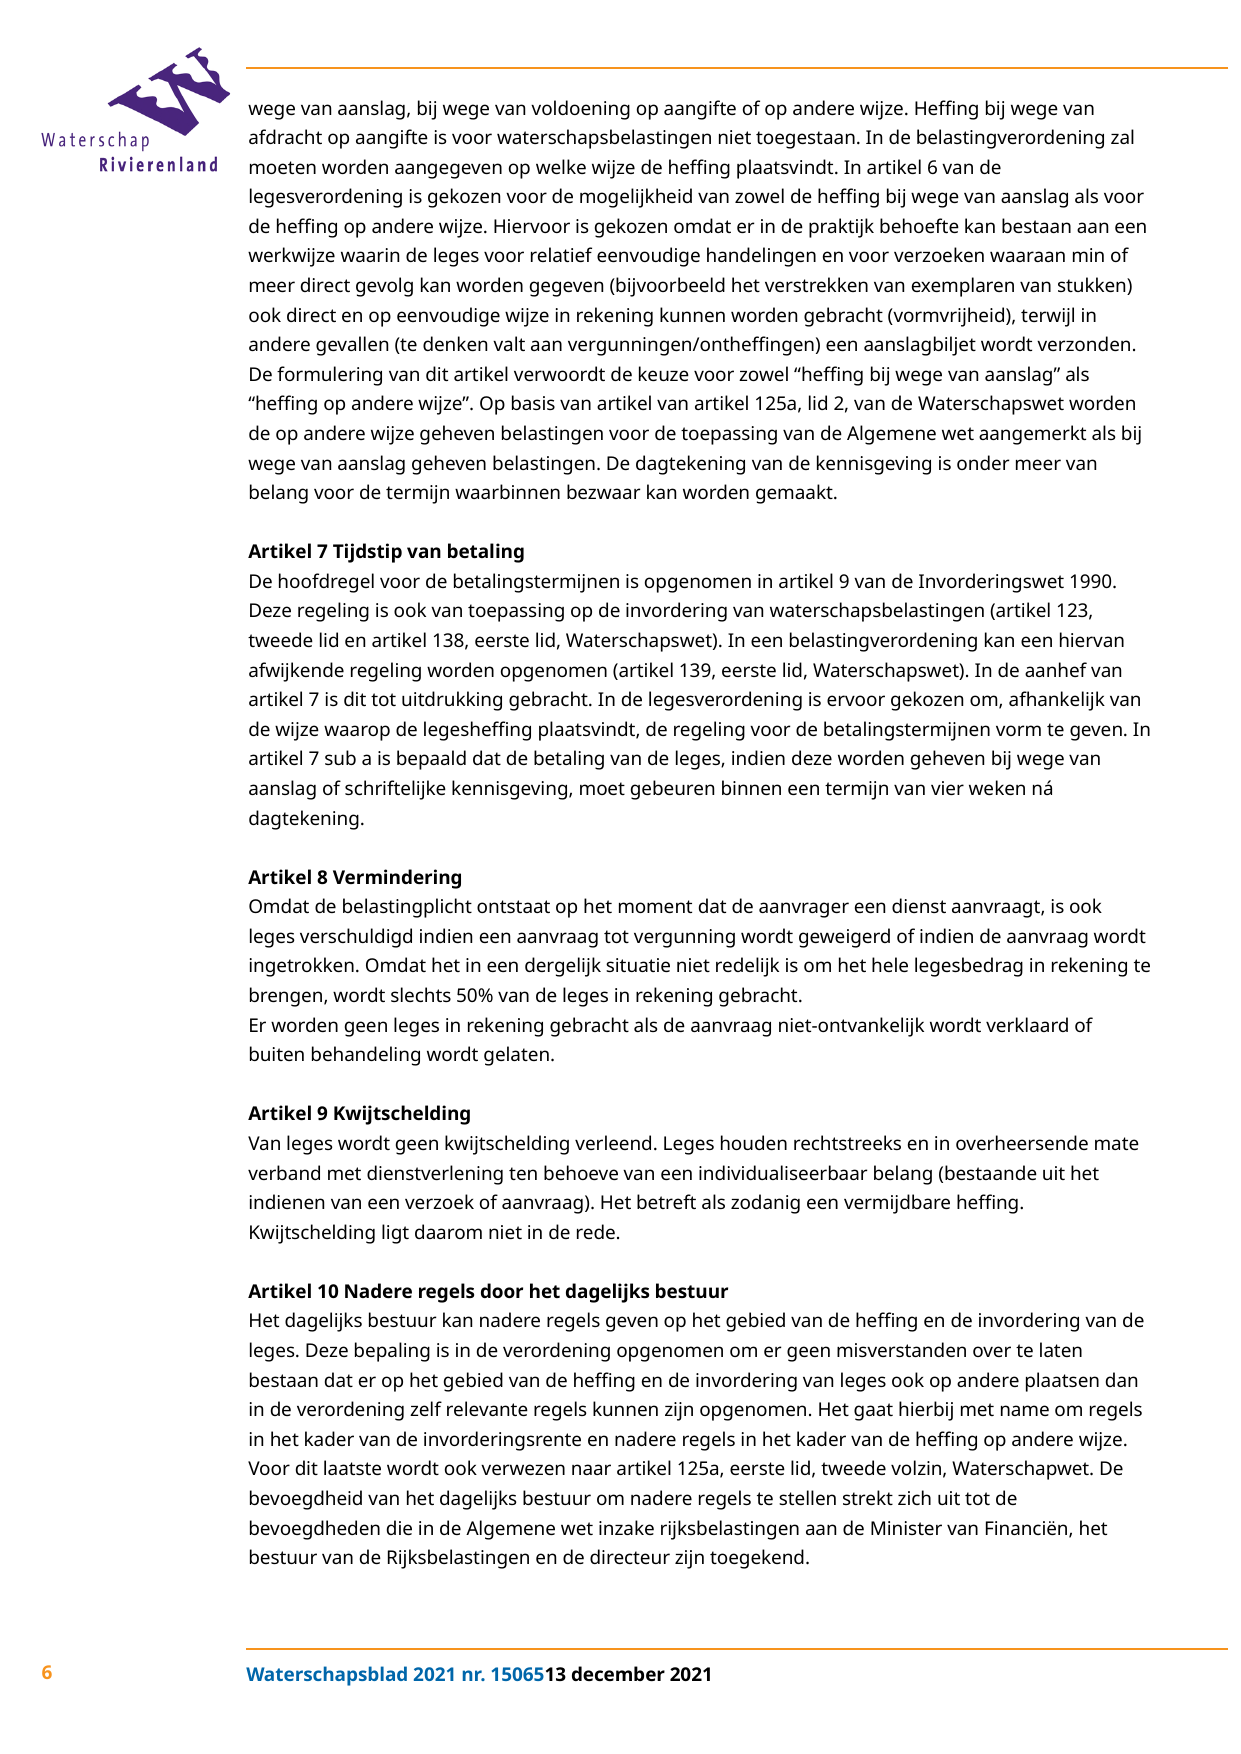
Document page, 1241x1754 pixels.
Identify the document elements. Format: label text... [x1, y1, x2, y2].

text Artikel 8 Vermindering [248, 864, 1152, 890]
text De formulering van dit artikel verwoordt de keuze voor zowel “heffing bij wege van aanslag” als “heffing op andere wijze”. Op basis van artikel van artikel 125a, lid 2, van de Waterschapswet worden de op andere wijze geheven belastingen voor de toepassing van de Algemene wet aangemerkt als bij wege van aanslag geheven belastingen. De dagtekening van de kennisgeving is onder meer van belang voor de termijn waarbinnen bezwaar kan worden gemaakt. [248, 361, 1152, 505]
text Artikel 9 Kwijtschelding [248, 1101, 1152, 1126]
text Van leges wordt geen kwijtschelding verleend. Leges houden rechtstreeks en in overheersende mate verband met dienstverlening ten behoeve van een individualiseerbaar belang (bestaande uit het indienen van een verzoek of aanvraag). Het betreft als zodanig een vermijdbare heffing. Kwijtschelding ligt daarom niet in de rede. [248, 1130, 1152, 1245]
picture [41, 47, 231, 172]
text Artikel 7 Tijdstip van betaling [248, 538, 1152, 564]
text Er worden geen leges in rekening gebracht als de aanvraag niet-ontvankelijk wordt verklaard of buiten behandeling wordt gelaten. [248, 1012, 1152, 1067]
text De hoofdregel voor de betalingstermijnen is opgenomen in artikel 9 van de Invorderingswet 1990. Deze regeling is ook van toepassing op de invordering van waterschapsbelastingen (artikel 123, tweede lid en artikel 138, eerste lid, Waterschapswet). In een belastingverordening kan een hiervan afwijkende regeling worden opgenomen (artikel 139, eerste lid, Waterschapswet). In de aanhef van artikel 7 is dit tot uitdrukking gebracht. In de legesverordening is ervoor gekozen om, afhankelijk van de wijze waarop de legesheffing plaatsvindt, de regeling voor de betalingstermijnen vorm te geven. In artikel 7 sub a is bepaald dat de betaling van de leges, indien deze worden geheven bij wege van aanslag of schriftelijke kennisgeving, moet gebeuren binnen een termijn van vier weken ná dagtekening. [248, 568, 1152, 831]
text Omdat de belastingplicht ontstaat op het moment dat de aanvrager een dienst aanvraagt, is ook leges verschuldigd indien een aanvraag tot vergunning wordt geweigerd of indien de aanvraag wordt ingetrokken. Omdat het in een dergelijk situatie niet redelijk is om het hele legesbedrag in rekening te brengen, wordt slechts 50% van de leges in rekening gebracht. [248, 893, 1152, 1008]
text Het dagelijks bestuur kan nadere regels geven op het gebied van de heffing en de invordering van de leges. Deze bepaling is in de verordening opgenomen om er geen misverstanden over te laten bestaan dat er op het gebied van de heffing en de invordering van leges ook op andere plaatsen dan in de verordening zelf relevante regels kunnen zijn opgenomen. Het gaat hierbij met name om regels in het kader van de invorderingsrente en nadere regels in het kader van de heffing op andere wijze. Voor dit laatste wordt ook verwezen naar artikel 125a, eerste lid, tweede volzin, Waterschapwet. De bevoegdheid van het dagelijks bestuur om nadere regels te stellen strekt zich uit tot de bevoegdheden die in de Algemene wet inzake rijksbelastingen aan de Minister van Financiën, het bestuur van de Rijksbelastingen en de directeur zijn toegekend. [248, 1308, 1152, 1570]
text wege van aanslag, bij wege van voldoening op aangifte of op andere wijze. Heffing bij wege van afdracht op aangifte is voor waterschapsbelastingen niet toegestaan. In de belastingverordening zal moeten worden aangegeven op welke wijze de heffing plaatsvindt. In artikel 6 van de legesverordening is gekozen voor de mogelijkheid van zowel de heffing bij wege van aanslag als voor de heffing op andere wijze. Hiervoor is gekozen omdat er in de praktijk behoefte kan bestaan aan een werkwijze waarin de leges voor relatief eenvoudige handelingen en voor verzoeken waaraan min of meer direct gevolg kan worden gegeven (bijvoorbeeld het verstrekken van exemplaren van stukken) ook direct en op eenvoudige wijze in rekening kunnen worden gebracht (vormvrijheid), terwijl in andere gevallen (te denken valt aan vergunningen/ontheffingen) een aanslagbiljet wordt verzonden. [248, 95, 1152, 357]
text Artikel 10 Nadere regels door het dagelijks bestuur [248, 1278, 1152, 1304]
